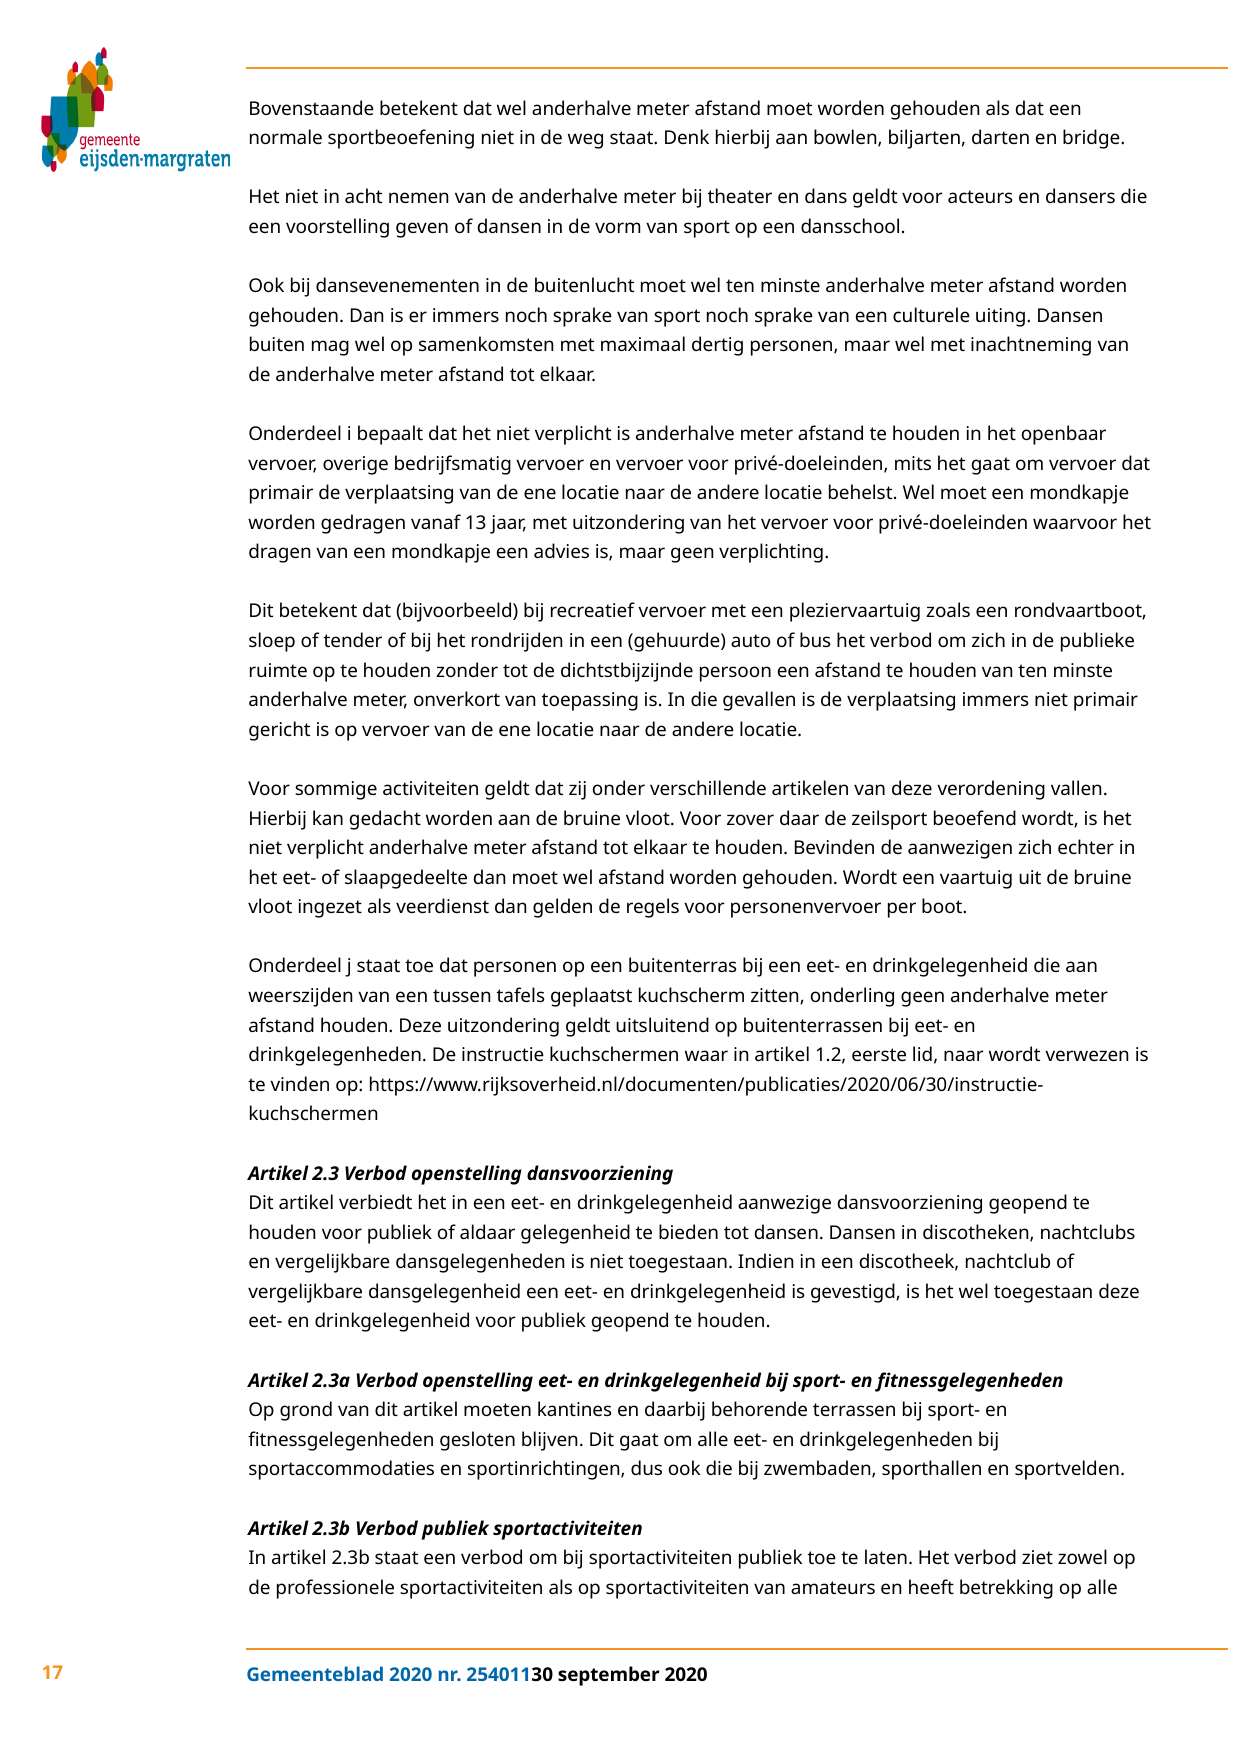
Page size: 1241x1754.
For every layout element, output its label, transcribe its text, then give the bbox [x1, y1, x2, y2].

text Onderdeel j staat toe dat personen op een buitenterras bij een eet- en drinkgelegenheid die aan weerszijden van een tussen tafels geplaatst kuchscherm zitten, onderling geen anderhalve meter afstand houden. Deze uitzondering geldt uitsluitend op buitenterrassen bij eet- en drinkgelegenheden. De instructie kuchschermen waar in artikel 1.2, eerste lid, naar wordt verwezen is te vinden op: https://www.rijksoverheid.nl/documenten/publicaties/2020/06/30/instructie-kuchschermen [248, 953, 1152, 1126]
picture [41, 47, 231, 172]
text Onderdeel i bepaalt dat het niet verplicht is anderhalve meter afstand te houden in het openbaar vervoer, overige bedrijfsmatig vervoer en vervoer voor privé-doeleinden, mits het gaat om vervoer dat primair de verplaatsing van de ene locatie naar de andere locatie behelst. Wel moet een mondkapje worden gedragen vanaf 13 jaar, met uitzondering van het vervoer voor privé-doeleinden waarvoor het dragen van een mondkapje een advies is, maar geen verplichting. [248, 420, 1152, 564]
text Ook bij dansevenementen in de buitenlucht moet wel ten minste anderhalve meter afstand worden gehouden. Dan is er immers noch sprake van sport noch sprake van een culturele uiting. Dansen buiten mag wel op samenkomsten met maximaal dertig personen, maar wel met inachtneming van de anderhalve meter afstand tot elkaar. [248, 272, 1152, 387]
text Op grond van dit artikel moeten kantines en daarbij behorende terrassen bij sport- en fitnessgelegenheden gesloten blijven. Dit gaat om alle eet- en drinkgelegenheden bij sportaccommodaties en sportinrichtingen, dus ook die bij zwembaden, sporthallen en sportvelden. [248, 1396, 1152, 1481]
text Artikel 2.3 Verbod openstelling dansvoorziening [248, 1160, 1152, 1186]
text Artikel 2.3a Verbod openstelling eet- en drinkgelegenheid bij sport- en fitnessgelegenheden [248, 1367, 1152, 1393]
text Dit betekent dat (bijvoorbeeld) bij recreatief vervoer met een pleziervaartuig zoals een rondvaartboot, sloep of tender of bij het rondrijden in een (gehuurde) auto of bus het verbod om zich in de publieke ruimte op te houden zonder tot de dichtstbijzijnde persoon een afstand te houden van ten minste anderhalve meter, onverkort van toepassing is. In die gevallen is de verplaatsing immers niet primair gericht is op vervoer van de ene locatie naar de andere locatie. [248, 598, 1152, 742]
text Bovenstaande betekent dat wel anderhalve meter afstand moet worden gehouden als dat een normale sportbeoefening niet in de weg staat. Denk hierbij aan bowlen, biljarten, darten en bridge. [248, 95, 1152, 150]
text Het niet in acht nemen van de anderhalve meter bij theater en dans geldt voor acteurs en dansers die een voorstelling geven of dansen in de vorm van sport op een dansschool. [248, 183, 1152, 239]
text Voor sommige activiteiten geldt dat zij onder verschillende artikelen van deze verordening vallen. Hierbij kan gedacht worden aan de bruine vloot. Voor zover daar de zeilsport beoefend wordt, is het niet verplicht anderhalve meter afstand tot elkaar te houden. Bevinden de aanwezigen zich echter in het eet- of slaapgedeelte dan moet wel afstand worden gehouden. Wordt een vaartuig uit de bruine vloot ingezet als veerdienst dan gelden de regels voor personenvervoer per boot. [248, 775, 1152, 919]
text In artikel 2.3b staat een verbod om bij sportactiviteiten publiek toe te laten. Het verbod ziet zowel op de professionele sportactiviteiten als op sportactiviteiten van amateurs en heeft betrekking op alle [248, 1544, 1152, 1600]
text Artikel 2.3b Verbod publiek sportactiviteiten [248, 1515, 1152, 1541]
text Dit artikel verbiedt het in een eet- en drinkgelegenheid aanwezige dansvoorziening geopend te houden voor publiek of aldaar gelegenheid te bieden tot dansen. Dansen in discotheken, nachtclubs en vergelijkbare dansgelegenheden is niet toegestaan. Indien in een discotheek, nachtclub of vergelijkbare dansgelegenheid een eet- en drinkgelegenheid is gevestigd, is het wel toegestaan deze eet- en drinkgelegenheid voor publiek geopend te houden. [248, 1189, 1152, 1333]
